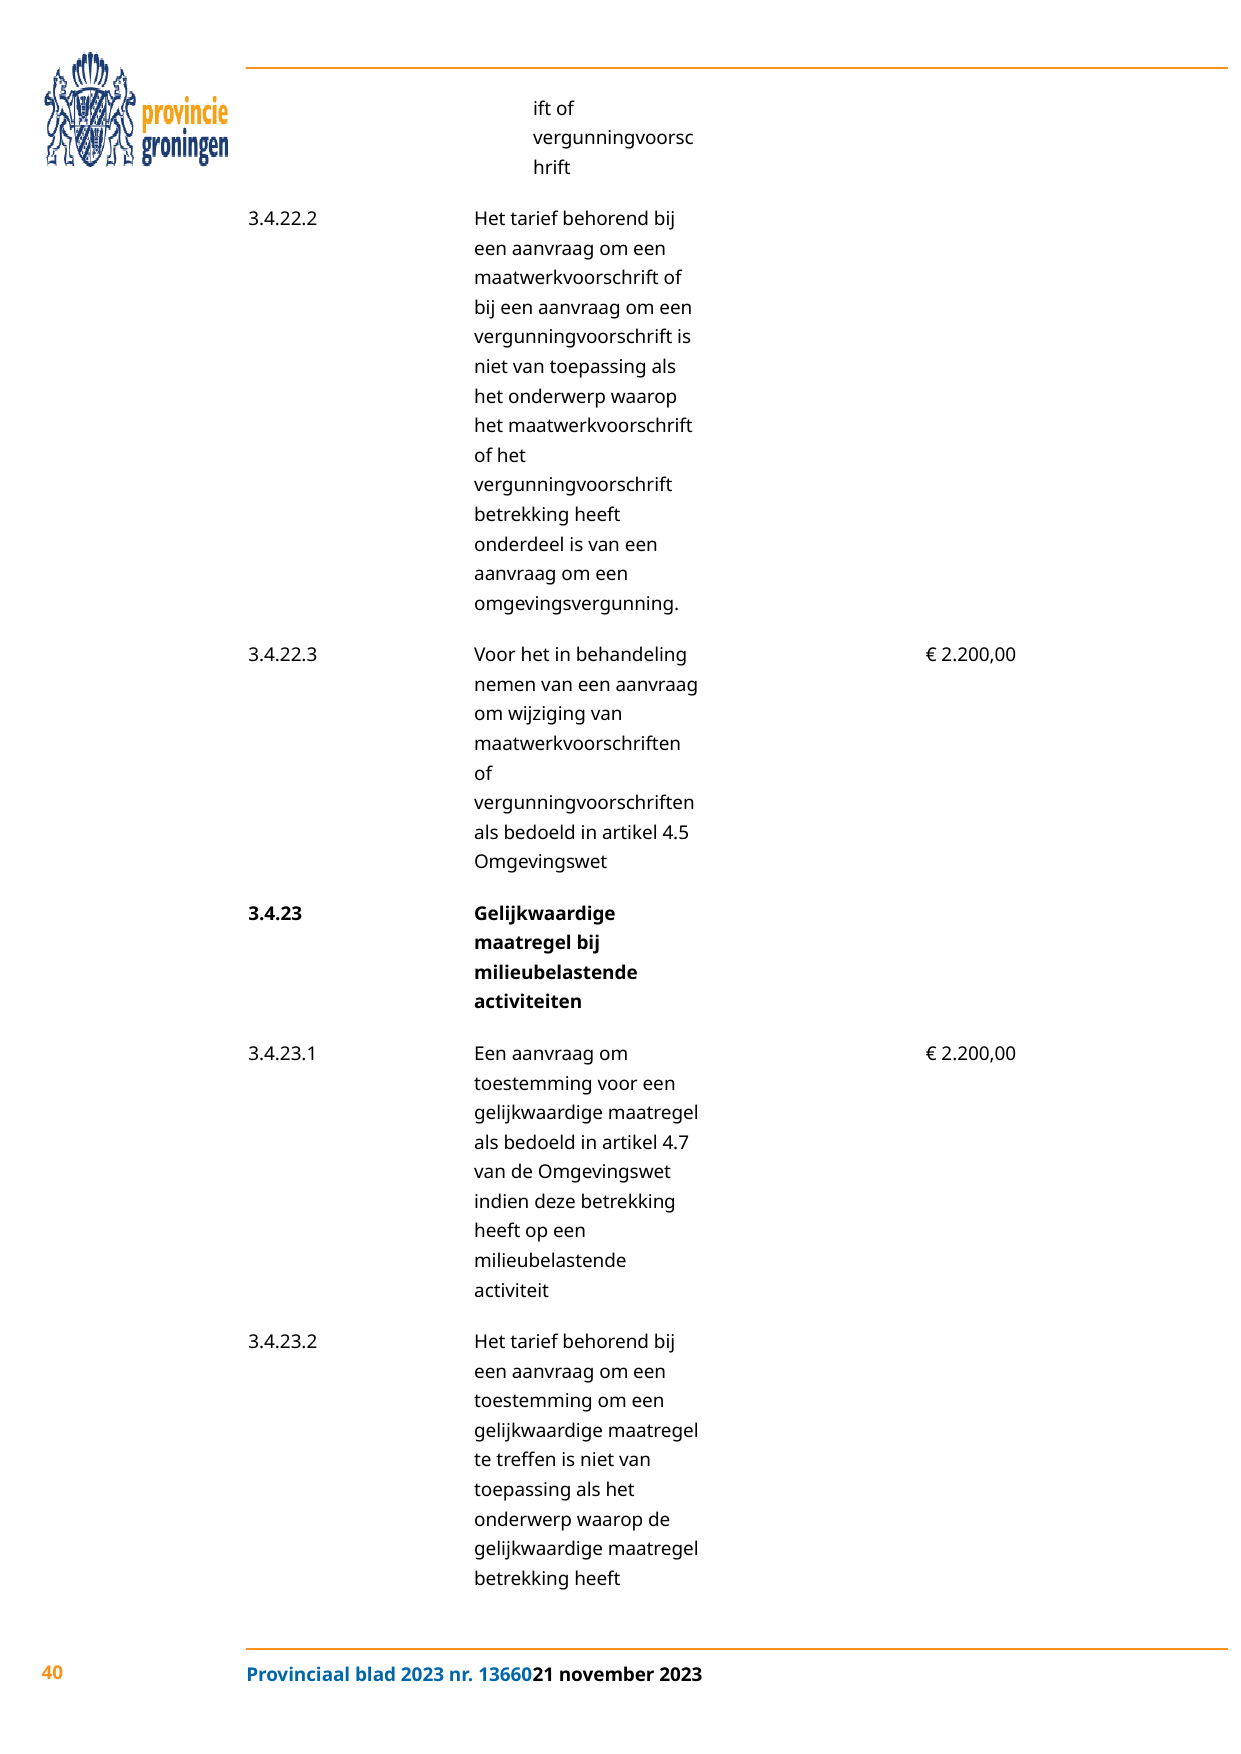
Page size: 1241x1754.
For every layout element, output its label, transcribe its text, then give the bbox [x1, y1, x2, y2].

table_cell [926, 1015, 1152, 1040]
table_cell [248, 180, 474, 205]
table_cell [700, 1303, 926, 1328]
table_cell [700, 641, 926, 874]
table_cell [474, 1015, 700, 1040]
table_cell Het tarief behorend bij een aanvraag om een maatwerkvoorschrift of bij een aanvraag om een vergunningvoorschrift is niet van toepassing als het onderwerp waarop het maatwerkvoorschrift of het vergunningvoorschrift betrekking heeft onderdeel is van een aanvraag om een omgevingsvergunning. [474, 205, 700, 616]
table_cell [926, 616, 1152, 641]
table_cell [248, 1303, 474, 1328]
table_cell 3.4.23.1 [248, 1040, 474, 1303]
table_cell [926, 95, 1152, 180]
table_cell € 2.200,00 [926, 641, 1152, 874]
table_cell [700, 1040, 926, 1303]
table_cell [700, 205, 926, 616]
table_cell [700, 1328, 926, 1591]
table_cell [926, 180, 1152, 205]
table_cell [926, 205, 1152, 616]
table_cell € 2.200,00 [926, 1040, 1152, 1303]
table_cell Het tarief behorend bij een aanvraag om een toestemming om een gelijkwaardige maatregel te treffen is niet van toepassing als het onderwerp waarop de gelijkwaardige maatregel betrekking heeft [474, 1328, 700, 1591]
table_cell Een aanvraag om toestemming voor een gelijkwaardige maatregel als bedoeld in artikel 4.7 van de Omgevingswet indien deze betrekking heeft op een milieubelastende activiteit [474, 1040, 700, 1303]
table_cell [474, 1303, 700, 1328]
table_cell [474, 180, 700, 205]
picture [41, 47, 231, 172]
table_cell ift of vergunningvoorschrift [474, 95, 700, 180]
table_cell 3.4.23.2 [248, 1328, 474, 1591]
table_cell [700, 95, 926, 180]
table_cell [474, 874, 700, 900]
table_cell [700, 874, 926, 900]
table_cell [700, 180, 926, 205]
table_cell [248, 1015, 474, 1040]
table_cell [248, 616, 474, 641]
table_cell [700, 1015, 926, 1040]
table_cell [474, 616, 700, 641]
table_cell Gelijkwaardige maatregel bij milieubelastende activiteiten [474, 900, 700, 1014]
table_cell 3.4.23 [248, 900, 474, 1014]
table_cell [700, 900, 926, 1014]
table_cell Voor het in behandeling nemen van een aanvraag om wijziging van maatwerkvoorschriften of vergunningvoorschriften als bedoeld in artikel 4.5 Omgevingswet [474, 641, 700, 874]
table_cell [248, 95, 474, 180]
table_cell [700, 616, 926, 641]
table_cell 3.4.22.3 [248, 641, 474, 874]
table_cell [926, 900, 1152, 1014]
table_cell [926, 1303, 1152, 1328]
table_cell [926, 1328, 1152, 1591]
table_cell 3.4.22.2 [248, 205, 474, 616]
table_cell [926, 874, 1152, 900]
table_cell [248, 874, 474, 900]
